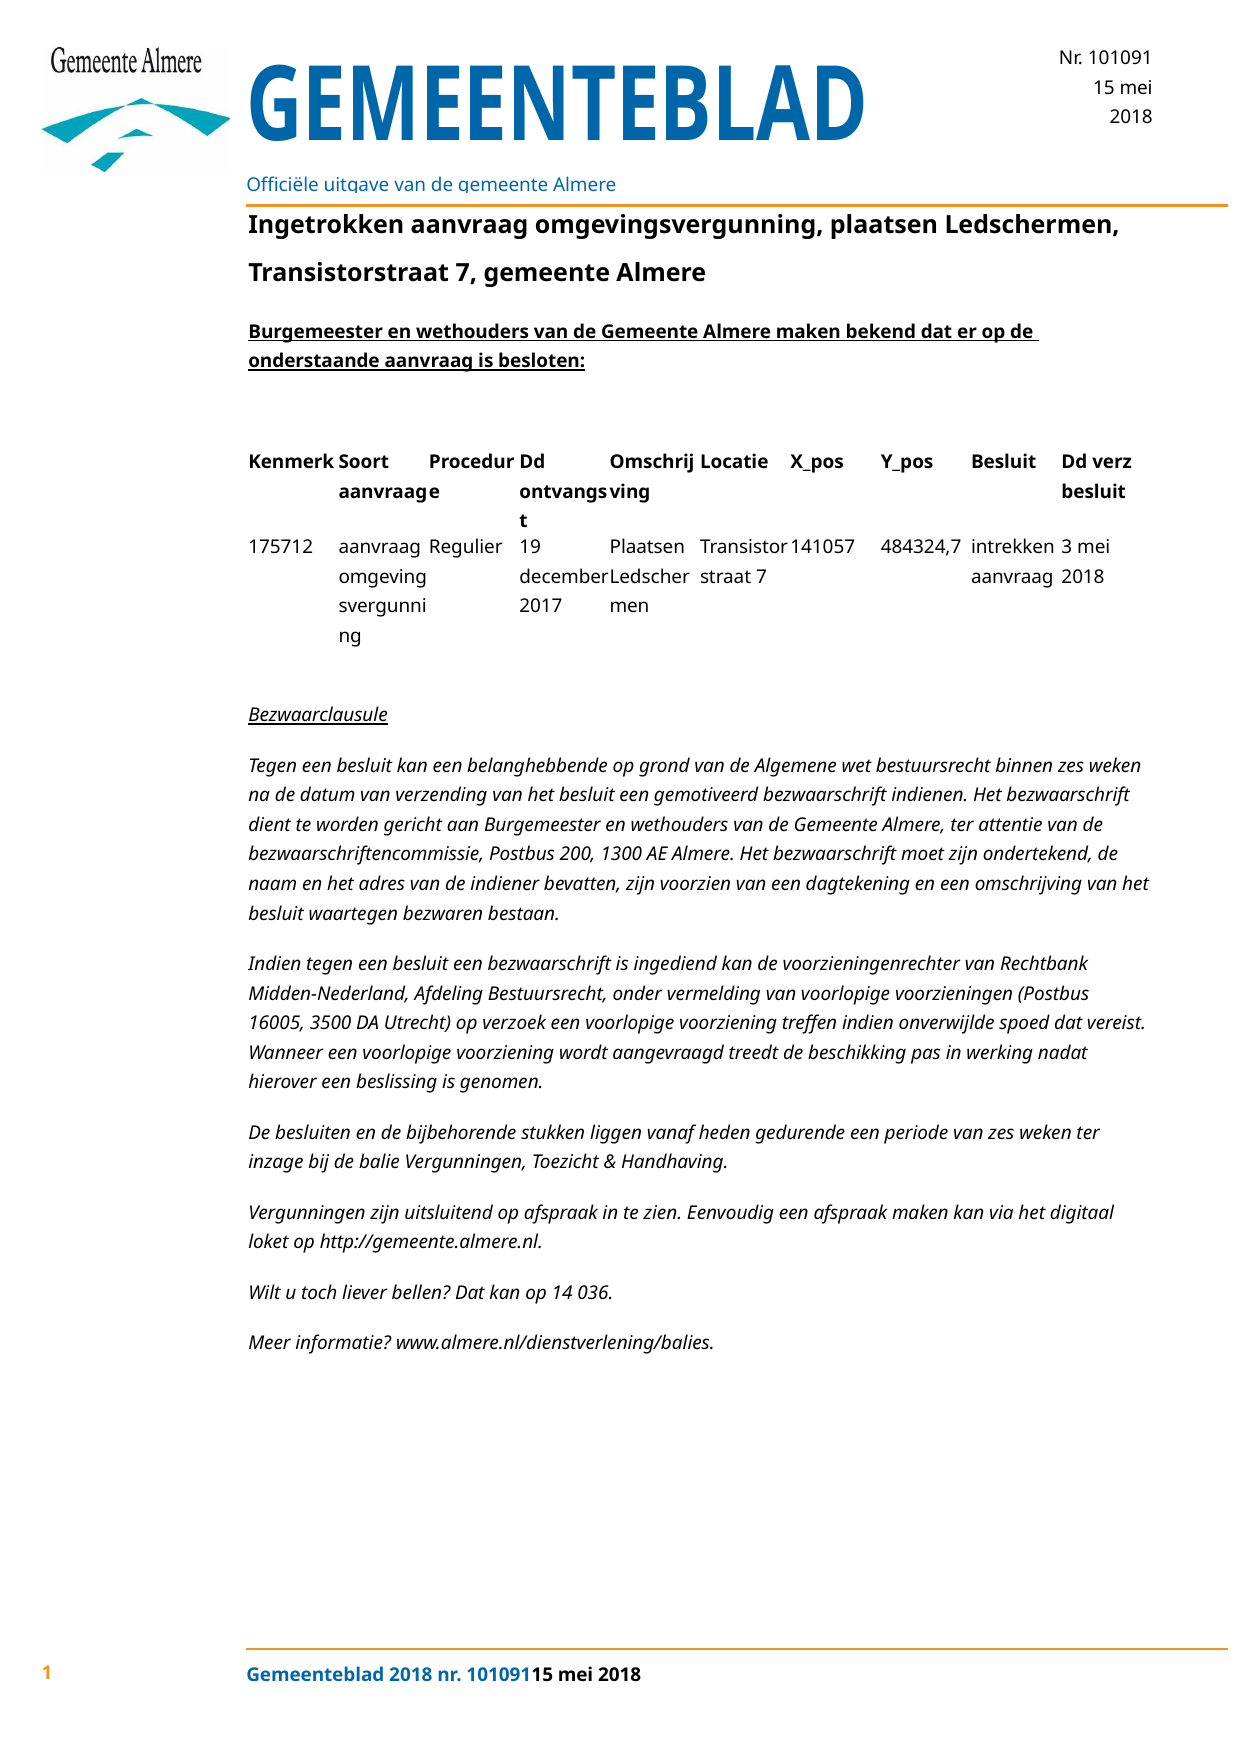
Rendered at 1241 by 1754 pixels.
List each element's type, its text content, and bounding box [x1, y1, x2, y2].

table_header Omschrijving [609, 449, 700, 533]
table_header Dd verz besluit [1061, 449, 1152, 533]
text Wilt u toch liever bellen? Dat kan op 14 036. [248, 1279, 1152, 1305]
text Burgemeester en wethouders van de Gemeente Almere maken bekend dat er op de onderstaande aanvraag is besloten: [248, 318, 1152, 373]
table_header Soort aanvraag [338, 449, 429, 533]
text Ingetrokken aanvraag omgevingsvergunning, plaatsen Ledschermen, Transistorstraat 7, gemeente Almere [248, 207, 1152, 288]
table_header Y_pos [881, 449, 971, 533]
table_cell Transistorstraat 7 [700, 533, 790, 648]
table_cell 19 december 2017 [519, 533, 609, 648]
text De besluiten en de bijbehorende stukken liggen vanaf heden gedurende een periode van zes weken ter inzage bij de balie Vergunningen, Toezicht & Handhaving. [248, 1119, 1152, 1174]
text Bezwaarclausule [248, 701, 1152, 727]
table_header Locatie [700, 449, 790, 533]
table_header Dd ontvangst [519, 449, 609, 533]
table_header X_pos [790, 449, 881, 533]
table_cell Regulier [429, 533, 519, 648]
table_cell Plaatsen Ledschermen [609, 533, 700, 648]
text Vergunningen zijn uitsluitend op afspraak in te zien. Eenvoudig een afspraak maken kan via het digitaal loket op http://gemeente.almere.nl. [248, 1199, 1152, 1254]
text Tegen een besluit kan een belanghebbende op grond van de Algemene wet bestuursrecht binnen zes weken na de datum van verzending van het besluit een gemotiveerd bezwaarschrift indienen. Het bezwaarschrift dient te worden gericht aan Burgemeester en wethouders van de Gemeente Almere, ter attentie van de bezwaarschriftencommissie, Postbus 200, 1300 AE Almere. Het bezwaarschrift moet zijn ondertekend, de naam en het adres van de indiener bevatten, zijn voorzien van een dagtekening en een omschrijving van het besluit waartegen bezwaren bestaan. [248, 752, 1152, 926]
picture [41, 47, 231, 172]
text Meer informatie? www.almere.nl/dienstverlening/balies. [248, 1329, 1152, 1355]
table_cell 141057 [790, 533, 881, 648]
table_cell 3 mei 2018 [1061, 533, 1152, 648]
table_cell 175712 [248, 533, 338, 648]
table_header Procedure [429, 449, 519, 533]
table_header Kenmerk [248, 449, 338, 533]
table_header Besluit [971, 449, 1061, 533]
text Indien tegen een besluit een bezwaarschrift is ingediend kan de voorzieningenrechter van Rechtbank Midden-Nederland, Afdeling Bestuursrecht, onder vermelding van voorlopige voorzieningen (Postbus 16005, 3500 DA Utrecht) op verzoek een voorlopige voorziening treffen indien onverwijlde spoed dat vereist. Wanneer een voorlopige voorziening wordt aangevraagd treedt de beschikking pas in werking nadat hierover een beslissing is genomen. [248, 950, 1152, 1094]
table_cell aanvraag omgevingsvergunning [338, 533, 429, 648]
table_cell intrekken aanvraag [971, 533, 1061, 648]
table_cell 484324,7 [881, 533, 971, 648]
